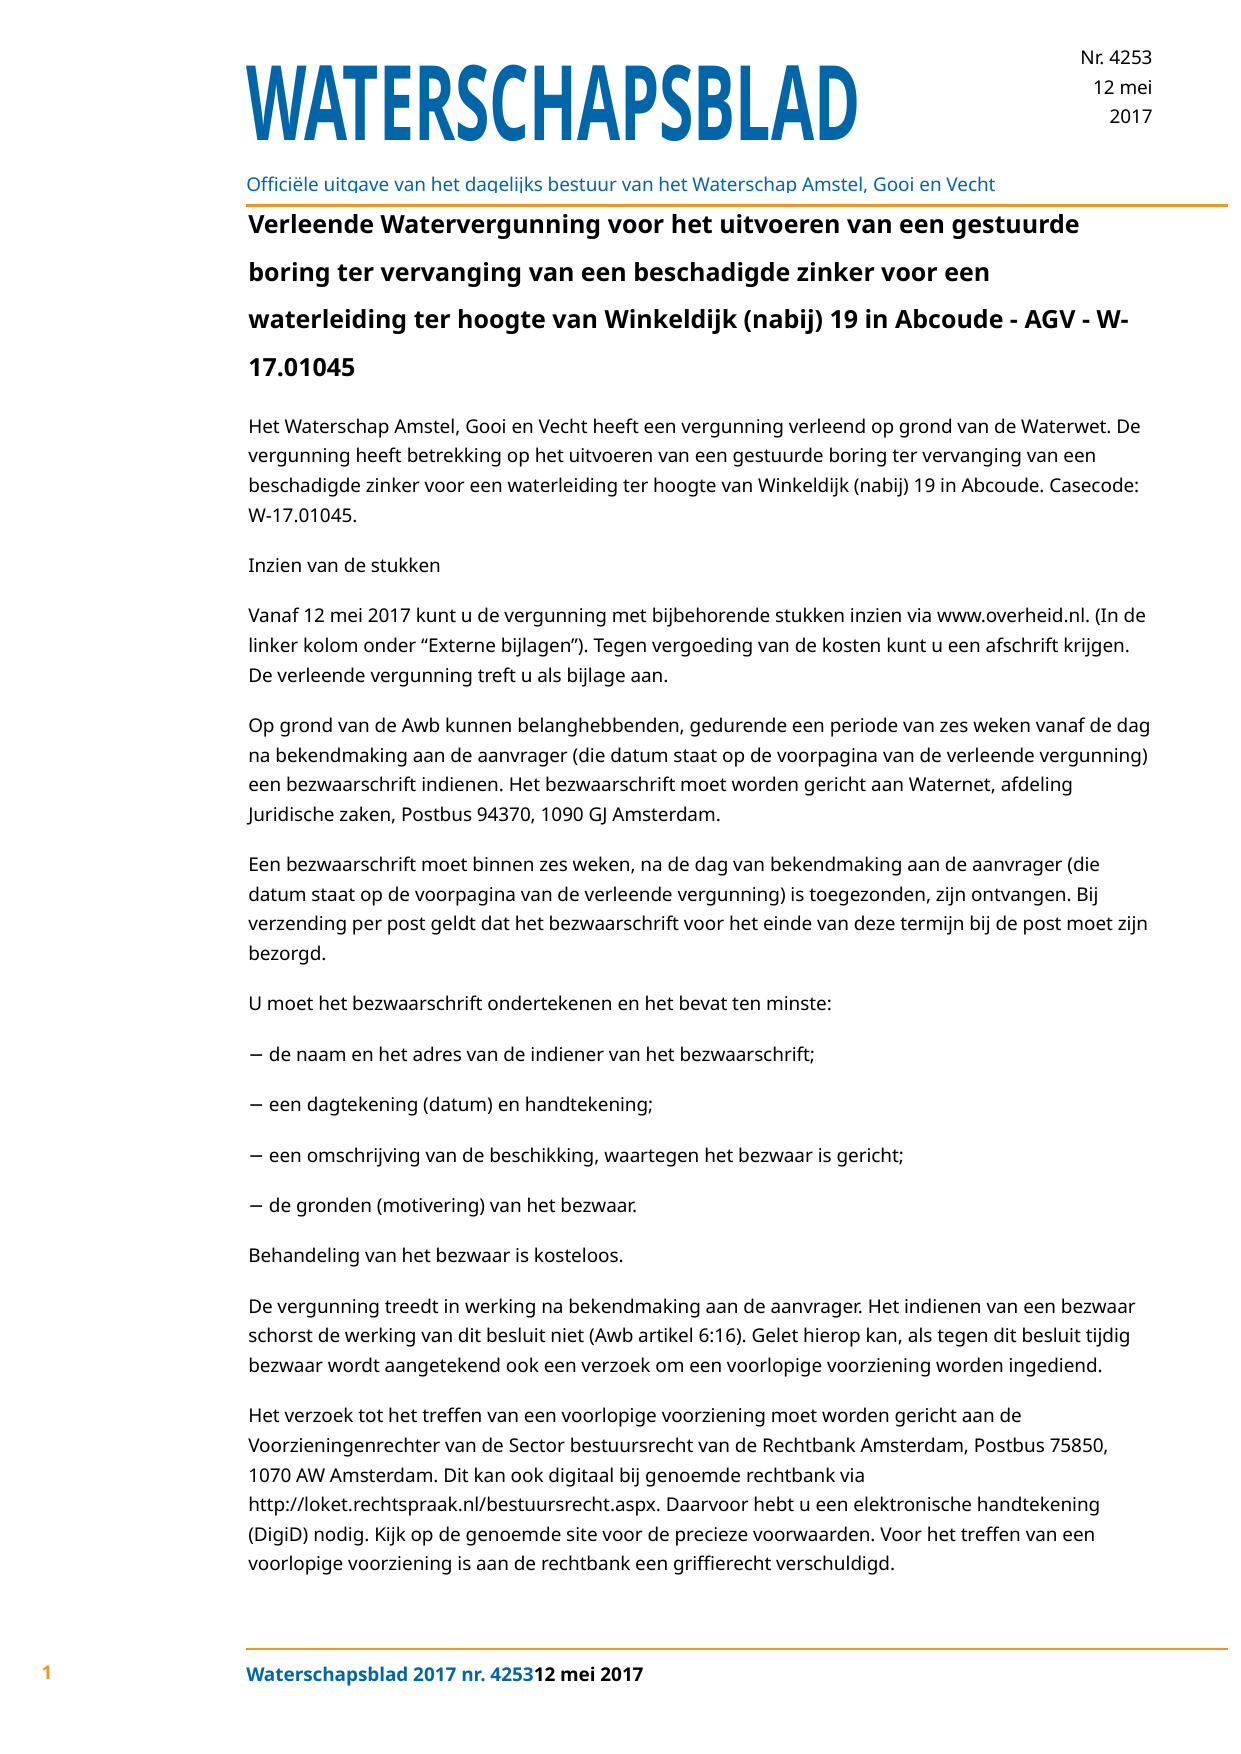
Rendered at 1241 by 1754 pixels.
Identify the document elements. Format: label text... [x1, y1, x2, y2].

text − een omschrijving van de beschikking, waartegen het bezwaar is gericht; [248, 1142, 1152, 1168]
text Een bezwaarschrift moet binnen zes weken, na de dag van bekendmaking aan de aanvrager (die datum staat op de voorpagina van de verleende vergunning) is toegezonden, zijn ontvangen. Bij verzending per post geldt dat het bezwaarschrift voor het einde van deze termijn bij de post moet zijn bezorgd. [248, 851, 1152, 966]
text De vergunning treedt in werking na bekendmaking aan de aanvrager. Het indienen van een bezwaar schorst de werking van dit besluit niet (Awb artikel 6:16). Gelet hierop kan, als tegen dit besluit tijdig bezwaar wordt aangetekend ook een verzoek om een voorlopige voorziening worden ingediend. [248, 1293, 1152, 1378]
text Behandeling van het bezwaar is kosteloos. [248, 1243, 1152, 1268]
picture [41, 47, 231, 172]
text Het Waterschap Amstel, Gooi en Vecht heeft een vergunning verleend op grond van de Waterwet. De vergunning heeft betrekking op het uitvoeren van een gestuurde boring ter vervanging van een beschadigde zinker voor een waterleiding ter hoogte van Winkeldijk (nabij) 19 in Abcoude. Casecode: W-17.01045. [248, 413, 1152, 528]
text U moet het bezwaarschrift ondertekenen en het bevat ten minste: [248, 991, 1152, 1016]
text − de naam en het adres van de indiener van het bezwaarschrift; [248, 1041, 1152, 1067]
text Inzien van de stukken [248, 552, 1152, 578]
text Verleende Watervergunning voor het uitvoeren van een gestuurde boring ter vervanging van een beschadigde zinker voor een waterleiding ter hoogte van Winkeldijk (nabij) 19 in Abcoude - AGV - W-17.01045 [248, 207, 1152, 384]
text − een dagtekening (datum) en handtekening; [248, 1091, 1152, 1117]
text Het verzoek tot het treffen van een voorlopige voorziening moet worden gericht aan de Voorzieningenrechter van de Sector bestuursrecht van de Rechtbank Amsterdam, Postbus 75850, 1070 AW Amsterdam. Dit kan ook digitaal bij genoemde rechtbank via http://loket.rechtspraak.nl/bestuursrecht.aspx. Daarvoor hebt u een elektronische handtekening (DigiD) nodig. Kijk op de genoemde site voor de precieze voorwaarden. Voor het treffen van een voorlopige voorziening is aan de rechtbank een griffierecht verschuldigd. [248, 1403, 1152, 1576]
text − de gronden (motivering) van het bezwaar. [248, 1192, 1152, 1218]
text Vanaf 12 mei 2017 kunt u de vergunning met bijbehorende stukken inzien via www.overheid.nl. (In de linker kolom onder “Externe bijlagen”). Tegen vergoeding van de kosten kunt u een afschrift krijgen. De verleende vergunning treft u als bijlage aan. [248, 603, 1152, 688]
text Op grond van de Awb kunnen belanghebbenden, gedurende een periode van zes weken vanaf de dag na bekendmaking aan de aanvrager (die datum staat op de voorpagina van de verleende vergunning) een bezwaarschrift indienen. Het bezwaarschrift moet worden gericht aan Waternet, afdeling Juridische zaken, Postbus 94370, 1090 GJ Amsterdam. [248, 712, 1152, 827]
